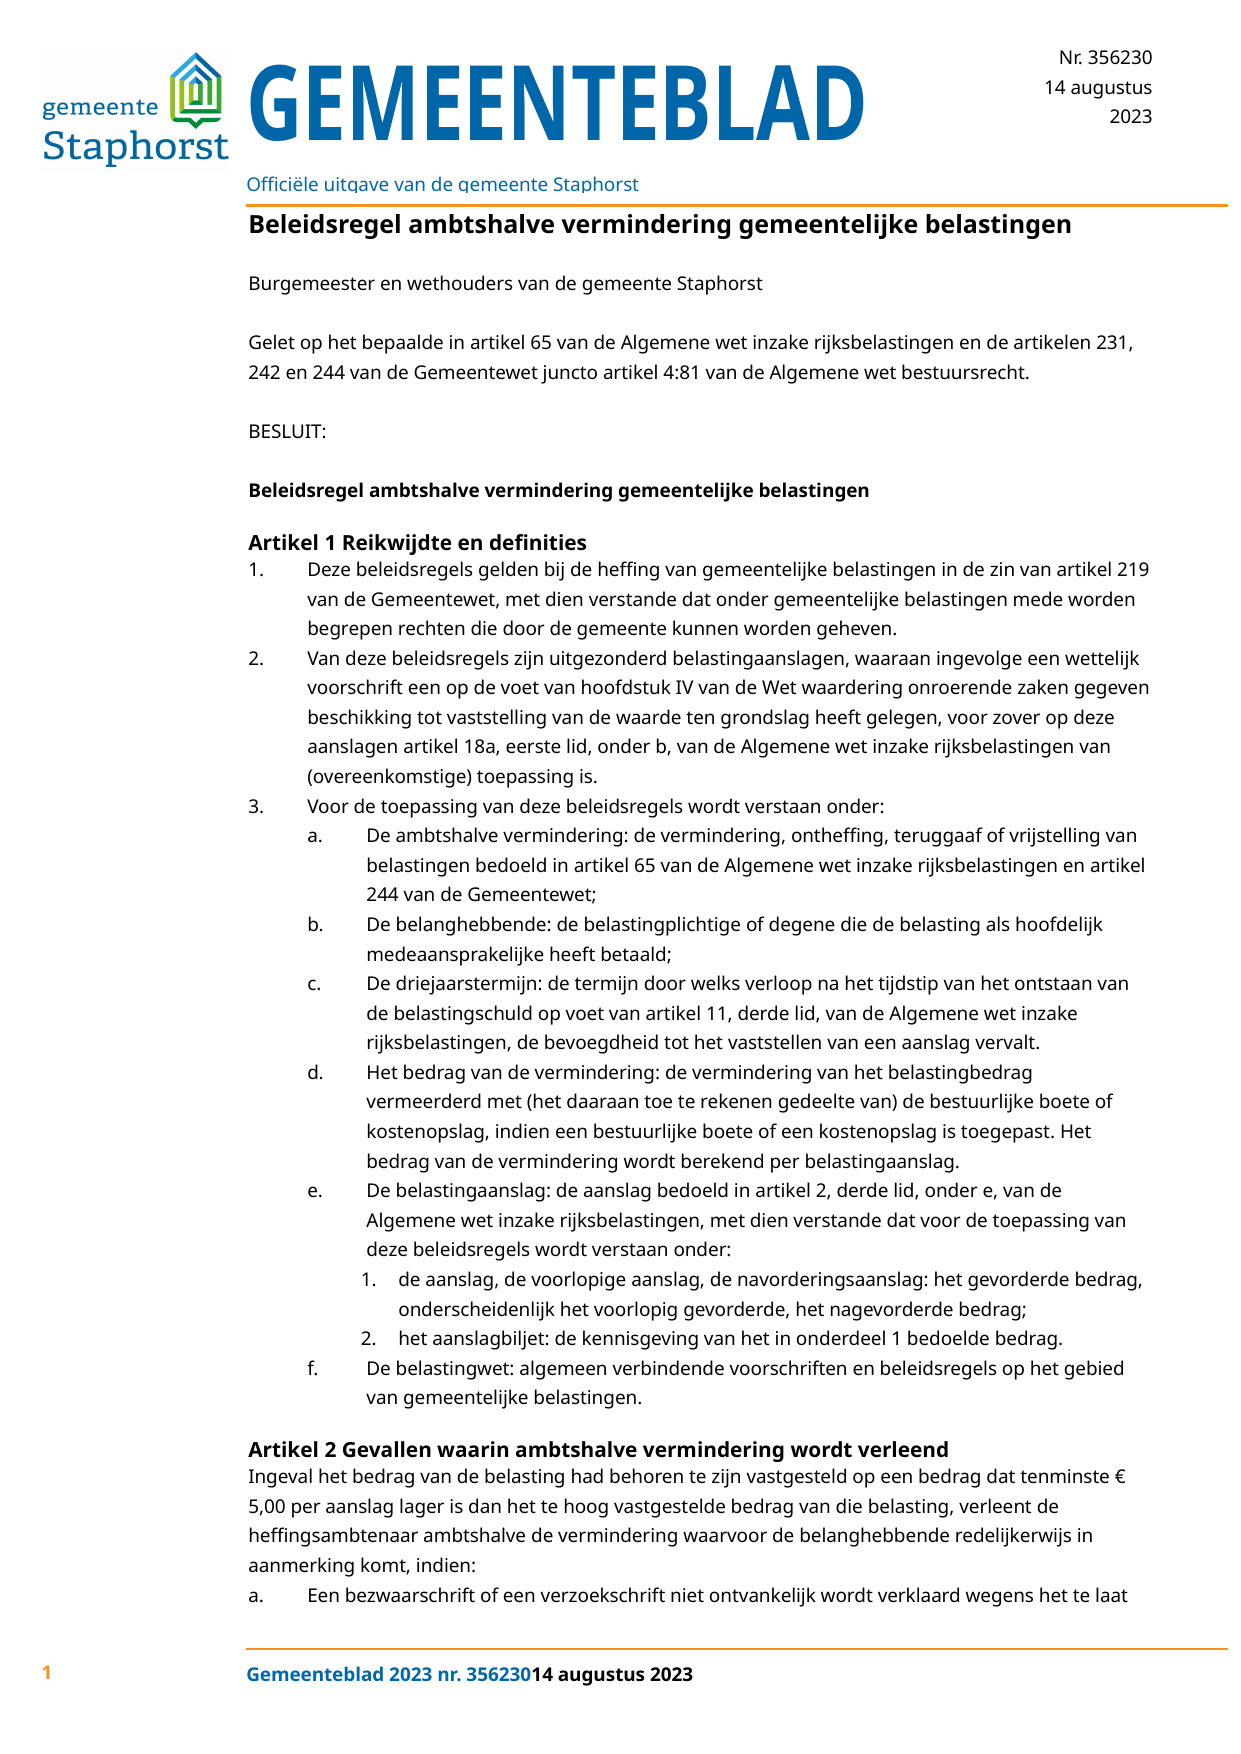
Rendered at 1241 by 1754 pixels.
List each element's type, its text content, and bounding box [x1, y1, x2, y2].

list Het bedrag van de vermindering: de vermindering van het belastingbedrag vermeerderd met (het daaraan toe te rekenen gedeelte van) de bestuurlijke boete of kostenopslag, indien een bestuurlijke boete of een kostenopslag is toegepast. Het bedrag van de vermindering wordt berekend per belastingaanslag. [307, 1059, 1152, 1174]
list Een bezwaarschrift of een verzoekschrift niet ontvankelijk wordt verklaard wegens het te laat [248, 1582, 1152, 1607]
list Van deze beleidsregels zijn uitgezonderd belastingaanslagen, waaraan ingevolge een wettelijk voorschrift een op de voet van hoofdstuk IV van de Wet waardering onroerende zaken gegeven beschikking tot vaststelling van de waarde ten grondslag heeft gelegen, voor zover op deze aanslagen artikel 18a, eerste lid, onder b, van de Algemene wet inzake rijksbelastingen van (overeenkomstige) toepassing is. [248, 645, 1152, 789]
text Artikel 2 Gevallen waarin ambtshalve vermindering wordt verleend [248, 1435, 1152, 1463]
list De belastingwet: algemeen verbindende voorschriften en beleidsregels op het gebied van gemeentelijke belastingen. [307, 1355, 1152, 1410]
list het aanslagbiljet: de kennisgeving van het in onderdeel 1 bedoelde bedrag. [361, 1325, 1152, 1351]
list De ambtshalve vermindering: de vermindering, ontheffing, teruggaaf of vrijstelling van belastingen bedoeld in artikel 65 van de Algemene wet inzake rijksbelastingen en artikel 244 van de Gemeentewet; [307, 822, 1152, 907]
text BESLUIT: [248, 418, 1152, 444]
list Voor de toepassing van deze beleidsregels wordt verstaan onder: [248, 793, 1152, 819]
text Ingeval het bedrag van de belasting had behoren te zijn vastgesteld op een bedrag dat tenminste € 5,00 per aanslag lager is dan het te hoog vastgestelde bedrag van die belasting, verleent de heffingsambtenaar ambtshalve de vermindering waarvoor de belanghebbende redelijkerwijs in aanmerking komt, indien: [248, 1463, 1152, 1578]
picture [41, 47, 231, 172]
list De belanghebbende: de belastingplichtige of degene die de belasting als hoofdelijk medeaansprakelijke heeft betaald; [307, 911, 1152, 967]
list Deze beleidsregels gelden bij de heffing van gemeentelijke belastingen in de zin van artikel 219 van de Gemeentewet, met dien verstande dat onder gemeentelijke belastingen mede worden begrepen rechten die door de gemeente kunnen worden geheven. [248, 556, 1152, 641]
text Gelet op het bepaalde in artikel 65 van de Algemene wet inzake rijksbelastingen en de artikelen 231, 242 en 244 van de Gemeentewet juncto artikel 4:81 van de Algemene wet bestuursrecht. [248, 329, 1152, 385]
list De belastingaanslag: de aanslag bedoeld in artikel 2, derde lid, onder e, van de Algemene wet inzake rijksbelastingen, met dien verstande dat voor de toepassing van deze beleidsregels wordt verstaan onder: [307, 1177, 1152, 1262]
text Beleidsregel ambtshalve vermindering gemeentelijke belastingen [248, 207, 1152, 241]
text Beleidsregel ambtshalve vermindering gemeentelijke belastingen [248, 477, 1152, 503]
list de aanslag, de voorlopige aanslag, de navorderingsaanslag: het gevorderde bedrag, onderscheidenlijk het voorlopig gevorderde, het nagevorderde bedrag; [361, 1266, 1152, 1322]
list De driejaarstermijn: de termijn door welks verloop na het tijdstip van het ontstaan van de belastingschuld op voet van artikel 11, derde lid, van de Algemene wet inzake rijksbelastingen, de bevoegdheid tot het vaststellen van een aanslag vervalt. [307, 970, 1152, 1055]
text Burgemeester en wethouders van de gemeente Staphorst [248, 270, 1152, 296]
text Artikel 1 Reikwijdte en definities [248, 528, 1152, 556]
